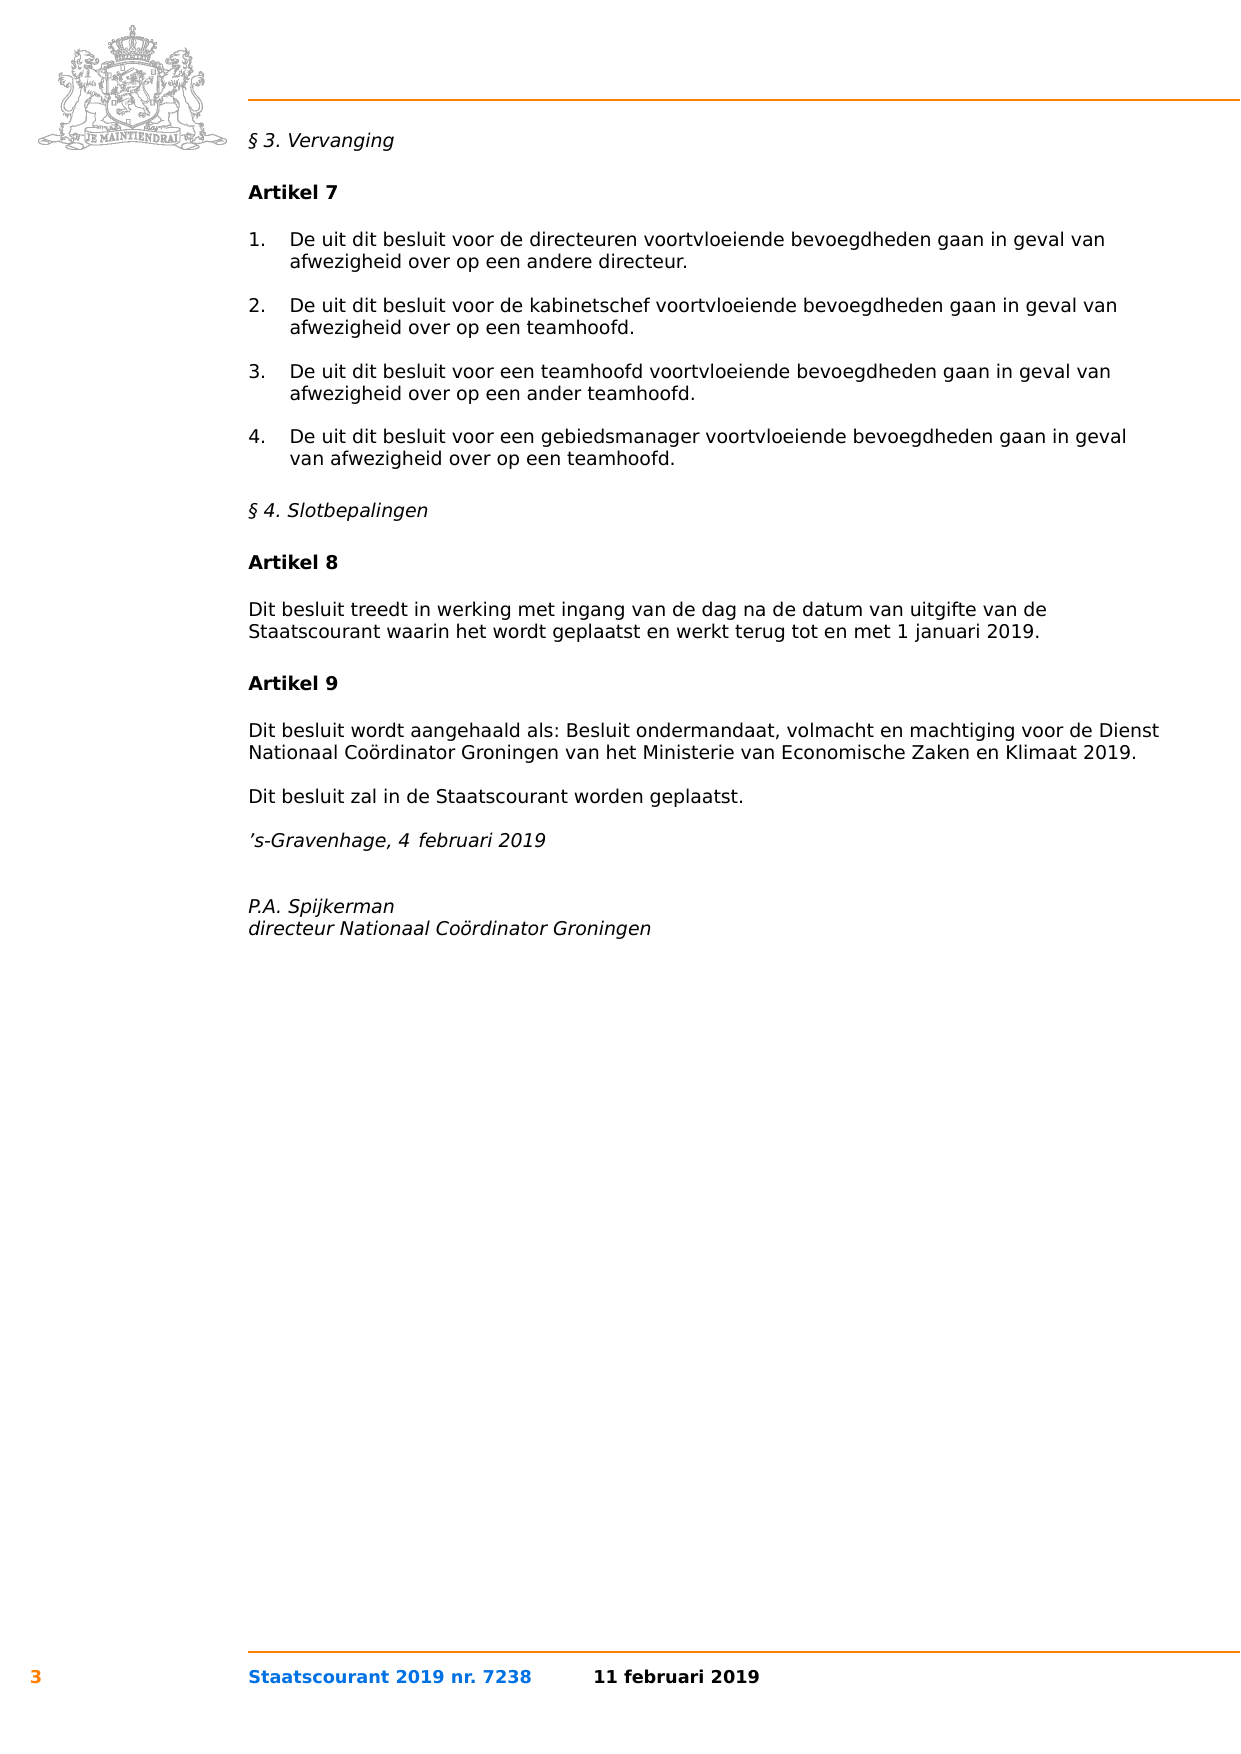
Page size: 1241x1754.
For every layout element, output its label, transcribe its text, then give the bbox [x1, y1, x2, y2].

text Dit besluit zal in de Staatscourant worden geplaatst. [248, 786, 1163, 808]
subtitle Artikel 7 [248, 182, 1163, 204]
text ’s-Gravenhage, 4 februari 2019 [248, 830, 1163, 852]
subtitle § 3. Vervanging [248, 130, 1163, 152]
subtitle Artikel 8 [248, 552, 1163, 574]
text 2. De uit dit besluit voor de kabinetschef voortvloeiende bevoegdheden gaan in geval van afwezigheid over op een teamhoofd. [248, 295, 1163, 339]
text 3. De uit dit besluit voor een teamhoofd voortvloeiende bevoegdheden gaan in geval van afwezigheid over op een ander teamhoofd. [248, 361, 1163, 404]
picture [38, 25, 227, 150]
subtitle § 4. Slotbepalingen [248, 500, 1163, 522]
text 4. De uit dit besluit voor een gebiedsmanager voortvloeiende bevoegdheden gaan in geval van afwezigheid over op een teamhoofd. [248, 426, 1163, 470]
text Dit besluit wordt aangehaald als: Besluit ondermandaat, volmacht en machtiging voor de Dienst Nationaal Coördinator Groningen van het Ministerie van Economische Zaken en Klimaat 2019. [248, 720, 1163, 764]
text P.A. Spijkerman directeur Nationaal Coördinator Groningen [248, 874, 1163, 940]
text 1. De uit dit besluit voor de directeuren voortvloeiende bevoegdheden gaan in geval van afwezigheid over op een andere directeur. [248, 229, 1163, 273]
subtitle Artikel 9 [248, 673, 1163, 695]
text Dit besluit treedt in werking met ingang van de dag na de datum van uitgifte van de Staatscourant waarin het wordt geplaatst en werkt terug tot en met 1 januari 2019. [248, 599, 1163, 643]
